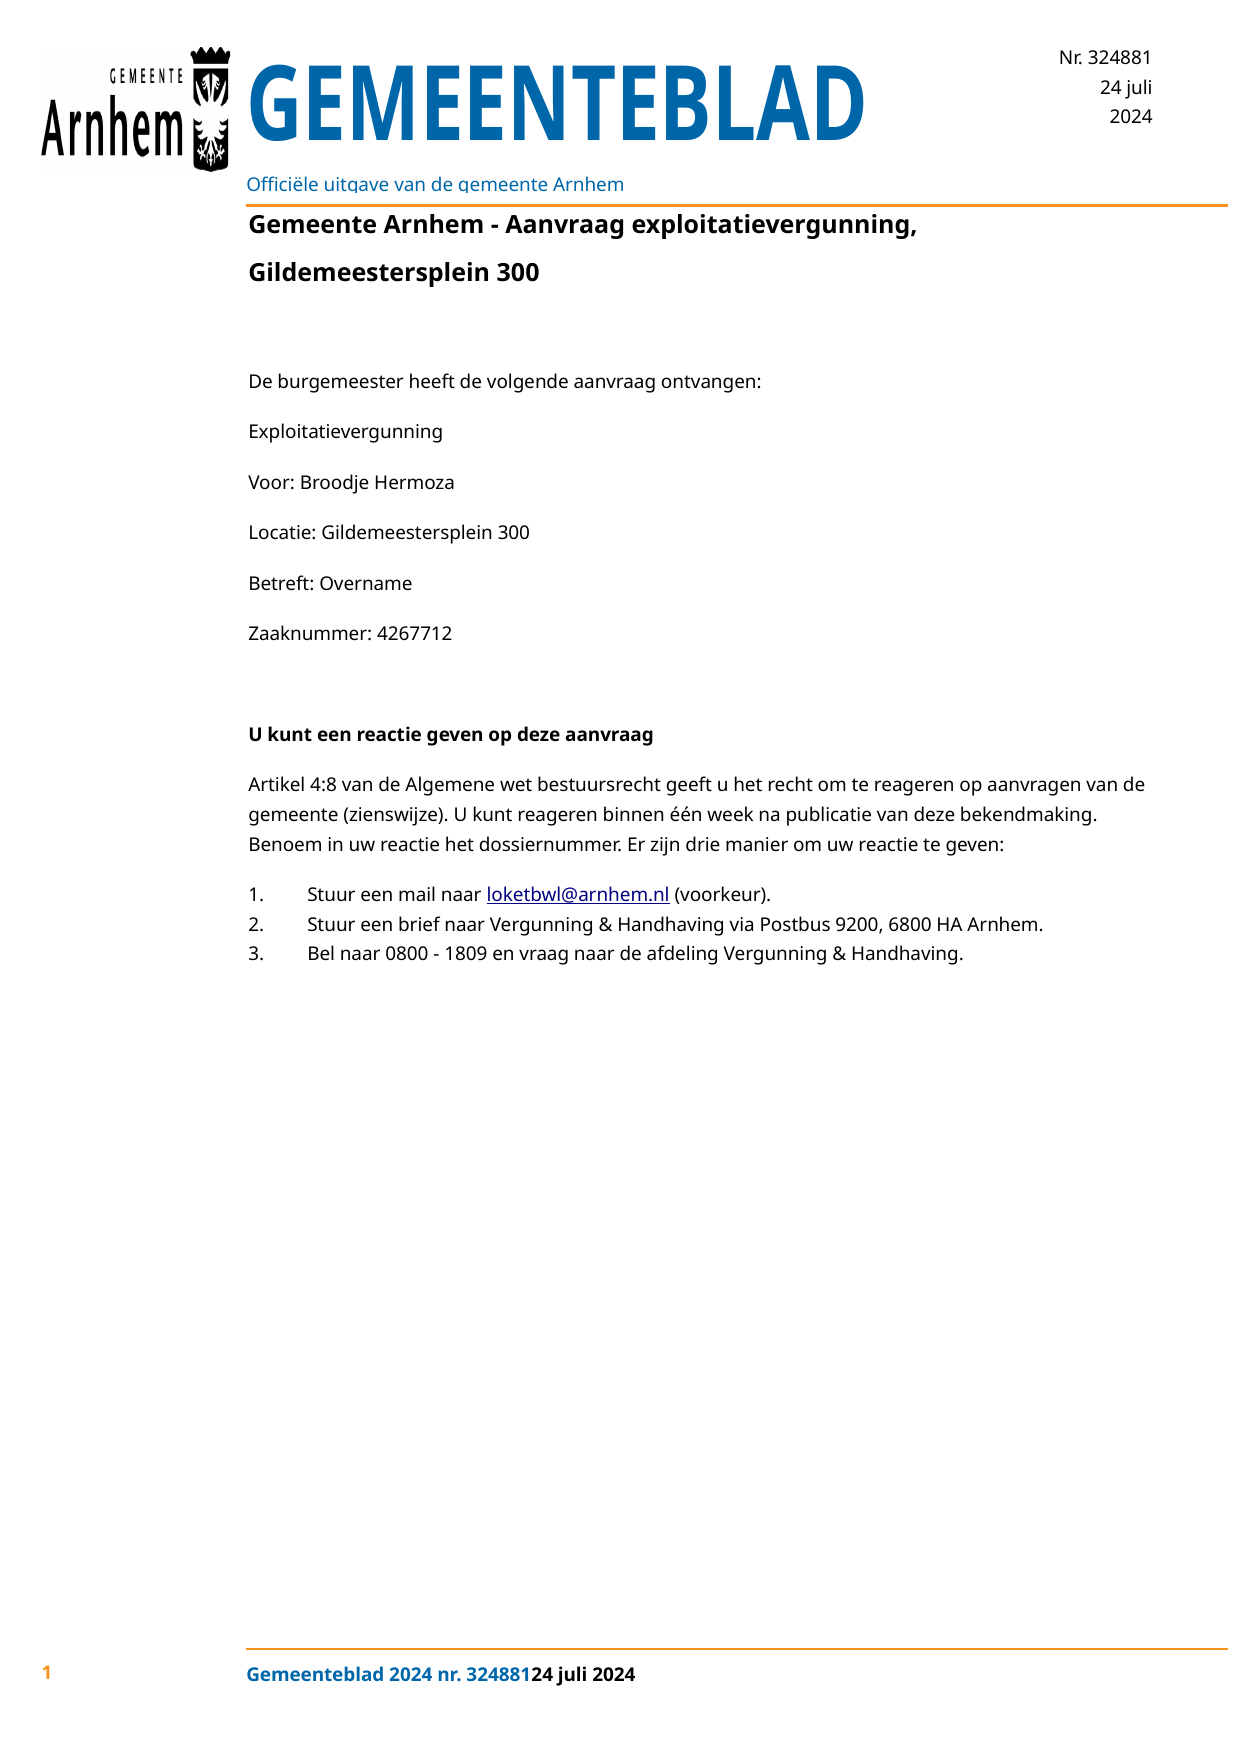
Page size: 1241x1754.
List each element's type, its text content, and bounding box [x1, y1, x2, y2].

picture [41, 47, 231, 172]
text Gemeente Arnhem - Aanvraag exploitatievergunning, Gildemeestersplein 300 [248, 207, 1152, 288]
list Stuur een brief naar Vergunning & Handhaving via Postbus 9200, 6800 HA Arnhem. [248, 911, 1152, 937]
text Voor: Broodje Hermoza [248, 469, 1152, 495]
list Stuur een mail naar loketbwl@arnhem.nl (voorkeur). [248, 881, 1152, 907]
list Bel naar 0800 - 1809 en vraag naar de afdeling Vergunning & Handhaving. [248, 940, 1152, 966]
text Locatie: Gildemeestersplein 300 [248, 519, 1152, 545]
text Betreft: Overname [248, 570, 1152, 596]
text Exploitatievergunning [248, 419, 1152, 444]
text De burgemeester heeft de volgende aanvraag ontvangen: [248, 368, 1152, 394]
text Zaaknummer: 4267712 [248, 620, 1152, 646]
text U kunt een reactie geven op deze aanvraag [248, 721, 1152, 747]
text Artikel 4:8 van de Algemene wet bestuursrecht geeft u het recht om te reageren op aanvragen van de gemeente (zienswijze). U kunt reageren binnen één week na publicatie van deze bekendmaking. Benoem in uw reactie het dossiernummer. Er zijn drie manier om uw reactie te geven: [248, 772, 1152, 857]
